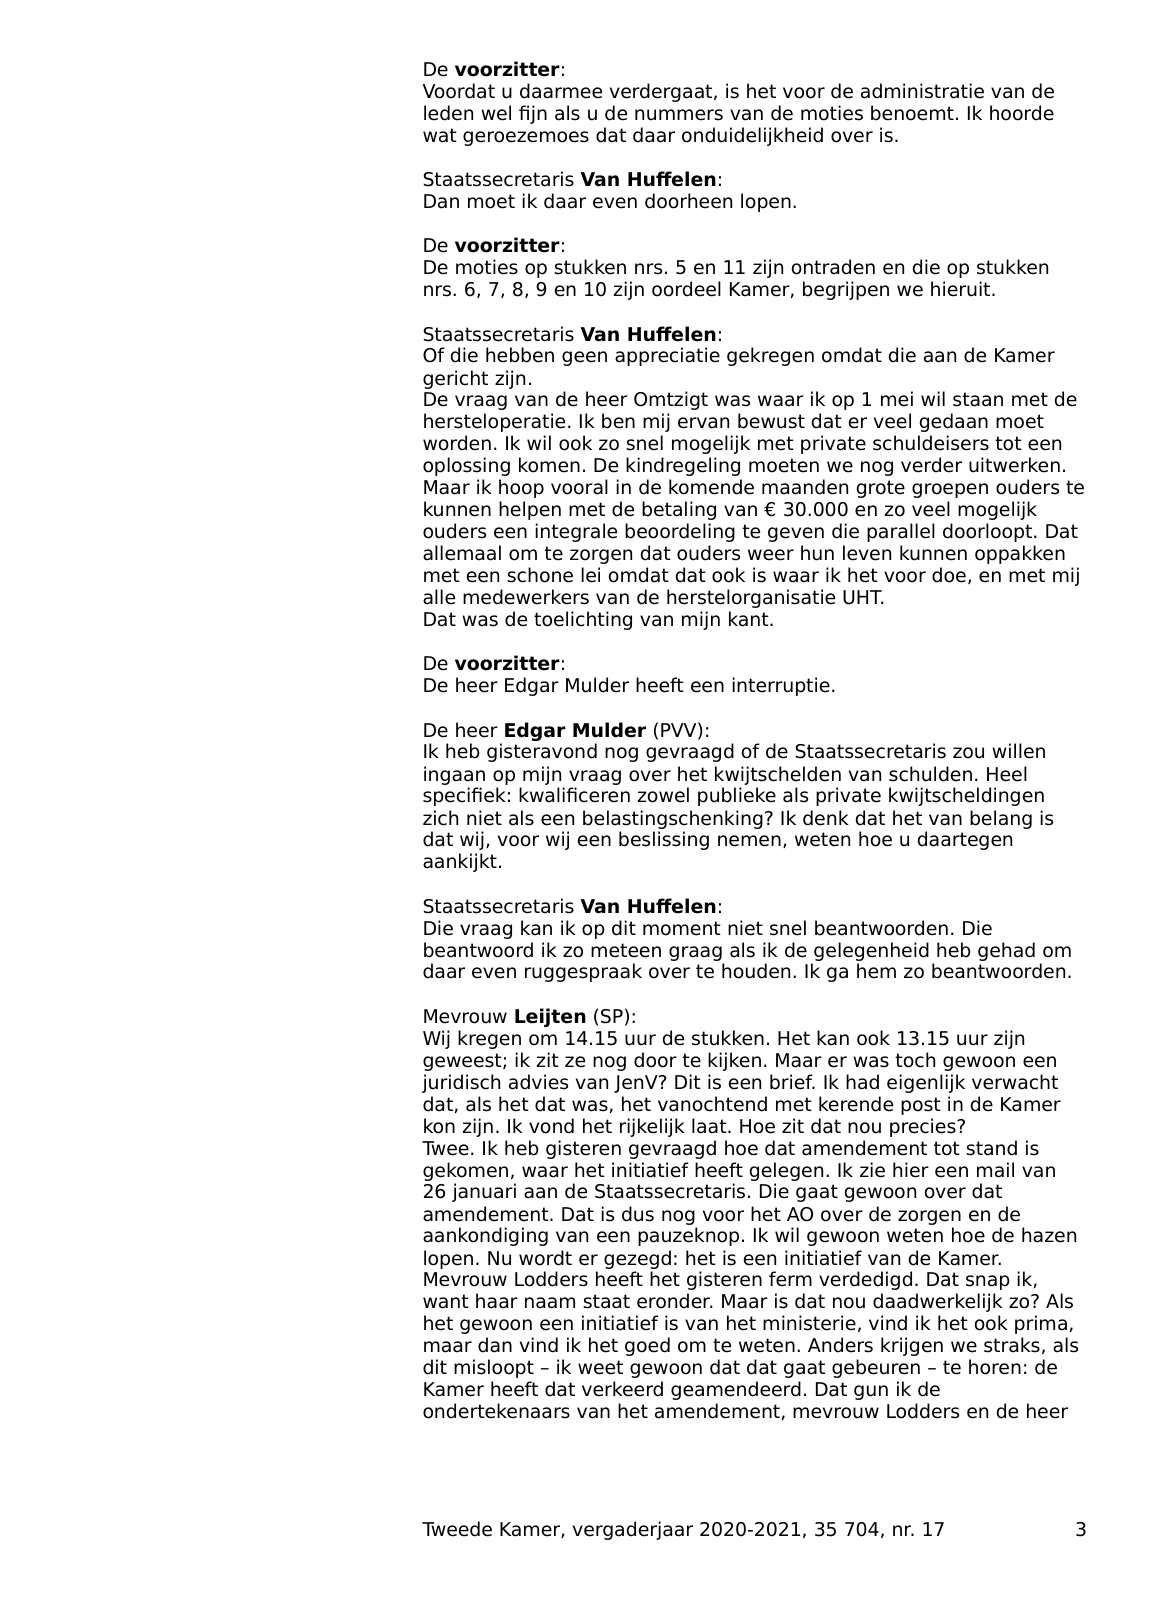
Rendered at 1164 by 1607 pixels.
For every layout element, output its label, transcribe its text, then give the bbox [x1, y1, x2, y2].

text Dat was de toelichting van mijn kant. [422, 609, 1087, 631]
text Wij kregen om 14.15 uur de stukken. Het kan ook 13.15 uur zijn geweest; ik zit ze nog door te kijken. Maar er was toch gewoon een juridisch advies van JenV? Dit is een brief. Ik had eigenlijk verwacht dat, als het dat was, het vanochtend met kerende post in de Kamer kon zijn. Ik vond het rijkelijk laat. Hoe zit dat nou precies? [422, 1028, 1087, 1137]
text Twee. Ik heb gisteren gevraagd hoe dat amendement tot stand is gekomen, waar het initiatief heeft gelegen. Ik zie hier een mail van 26 januari aan de Staatssecretaris. Die gaat gewoon over dat amendement. Dat is dus nog voor het AO over de zorgen en de aankondiging van een pauzeknop. Ik wil gewoon weten hoe de hazen lopen. Nu wordt er gezegd: het is een initiatief van de Kamer. Mevrouw Lodders heeft het gisteren ferm verdedigd. Dat snap ik, want haar naam staat eronder. Maar is dat nou daadwerkelijk zo? Als het gewoon een initiatief is van het ministerie, vind ik het ook prima, maar dan vind ik het goed om te weten. Anders krijgen we straks, als dit misloopt – ik weet gewoon dat dat gaat gebeuren – te horen: de Kamer heeft dat verkeerd geamendeerd. Dat gun ik de ondertekenaars van het amendement, mevrouw Lodders en de heer [422, 1137, 1087, 1423]
text De voorzitter: [422, 653, 1087, 675]
text Staatssecretaris Van Huffelen: [422, 169, 1087, 191]
text Die vraag kan ik op dit moment niet snel beantwoorden. Die beantwoord ik zo meteen graag als ik de gelegenheid heb gehad om daar even ruggespraak over te houden. Ik ga hem zo beantwoorden. [422, 917, 1087, 983]
text De voorzitter: [422, 59, 1087, 81]
text Mevrouw Leijten (SP): [422, 1006, 1087, 1028]
text Voordat u daarmee verdergaat, is het voor de administratie van de leden wel fijn als u de nummers van de moties benoemt. Ik hoorde wat geroezemoes dat daar onduidelijkheid over is. [422, 81, 1087, 147]
text Ik heb gisteravond nog gevraagd of de Staatssecretaris zou willen ingaan op mijn vraag over het kwijtschelden van schulden. Heel specifiek: kwalificeren zowel publieke als private kwijtscheldingen zich niet als een belastingschenking? Ik denk dat het van belang is dat wij, voor wij een beslissing nemen, weten hoe u daartegen aankijkt. [422, 741, 1087, 873]
text Staatssecretaris Van Huffelen: [422, 896, 1087, 917]
text De heer Edgar Mulder heeft een interruptie. [422, 675, 1087, 697]
text Dan moet ik daar even doorheen lopen. [422, 191, 1087, 213]
text Staatssecretaris Van Huffelen: [422, 323, 1087, 345]
text De voorzitter: [422, 235, 1087, 257]
text De heer Edgar Mulder (PVV): [422, 719, 1087, 741]
text De moties op stukken nrs. 5 en 11 zijn ontraden en die op stukken nrs. 6, 7, 8, 9 en 10 zijn oordeel Kamer, begrijpen we hieruit. [422, 257, 1087, 301]
text Of die hebben geen appreciatie gekregen omdat die aan de Kamer gericht zijn. [422, 345, 1087, 389]
text De vraag van de heer Omtzigt was waar ik op 1 mei wil staan met de hersteloperatie. Ik ben mij ervan bewust dat er veel gedaan moet worden. Ik wil ook zo snel mogelijk met private schuldeisers tot een oplossing komen. De kindregeling moeten we nog verder uitwerken. Maar ik hoop vooral in de komende maanden grote groepen ouders te kunnen helpen met de betaling van € 30.000 en zo veel mogelijk ouders een integrale beoordeling te geven die parallel doorloopt. Dat allemaal om te zorgen dat ouders weer hun leven kunnen oppakken met een schone lei omdat dat ook is waar ik het voor doe, en met mij alle medewerkers van de herstelorganisatie UHT. [422, 389, 1087, 609]
